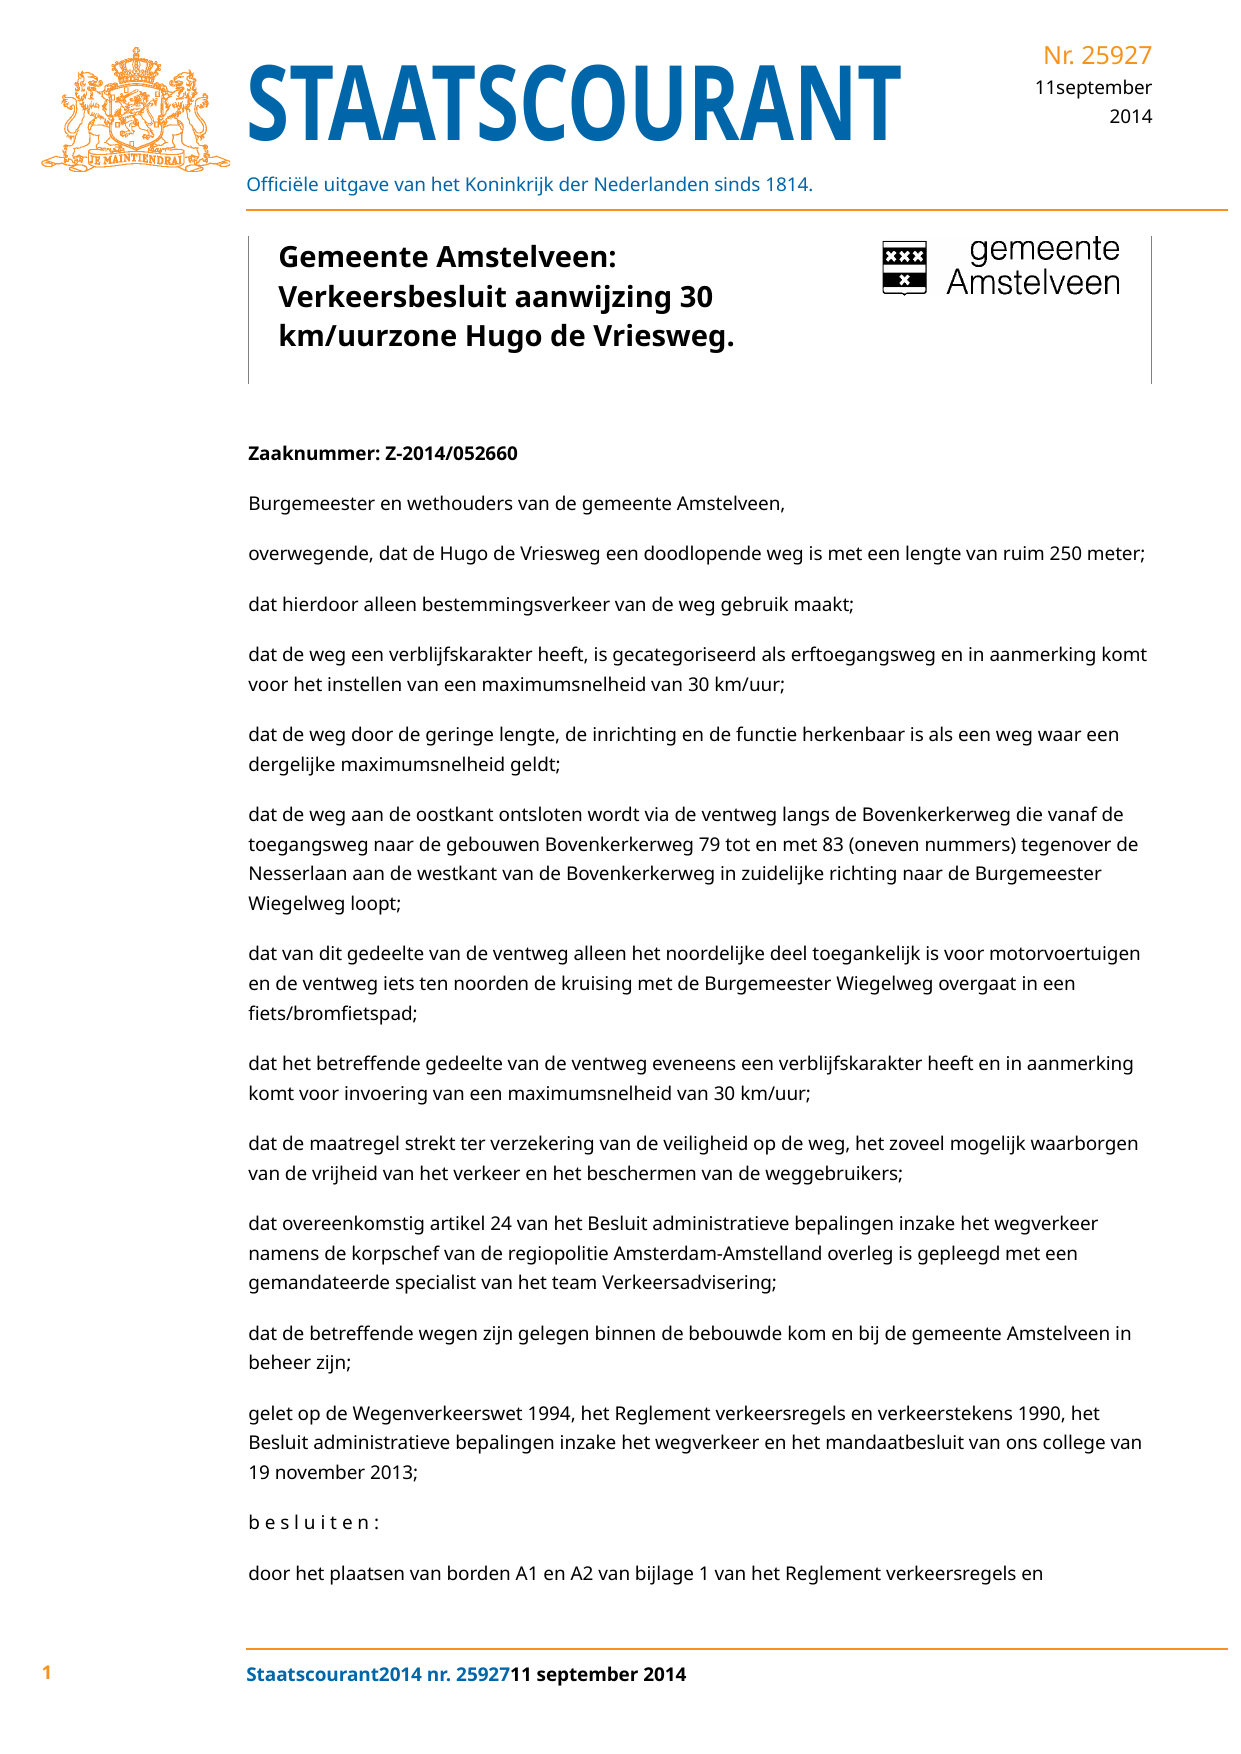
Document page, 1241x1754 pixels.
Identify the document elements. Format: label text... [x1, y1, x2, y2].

table_header [850, 236, 1151, 384]
text door het plaatsen van borden A1 en A2 van bijlage 1 van het Reglement verkeersregels en [248, 1560, 1152, 1585]
text overwegende, dat de Hugo de Vriesweg een doodlopende weg is met een lengte van ruim 250 meter; [248, 541, 1152, 566]
text dat de weg door de geringe lengte, de inrichting en de functie herkenbaar is als een weg waar een dergelijke maximumsnelheid geldt; [248, 721, 1152, 777]
picture [882, 236, 1119, 296]
text dat hierdoor alleen bestemmingsverkeer van de weg gebruik maakt; [248, 591, 1152, 617]
table_header Gemeente Amstelveen: Verkeersbesluit aanwijzing 30 km/uurzone Hugo de Vriesweg. [249, 236, 850, 384]
text dat de weg aan de oostkant ontsloten wordt via de ventweg langs de Bovenkerkerweg die vanaf de toegangsweg naar de gebouwen Bovenkerkerweg 79 tot en met 83 (oneven nummers) tegenover de Nesserlaan aan de westkant van de Bovenkerkerweg in zuidelijke richting naar de Burgemeester Wiegelweg loopt; [248, 801, 1152, 916]
text b e s l u i t e n : [248, 1509, 1152, 1535]
text dat overeenkomstig artikel 24 van het Besluit administratieve bepalingen inzake het wegverkeer namens de korpschef van de regiopolitie Amsterdam-Amstelland overleg is gepleegd met een gemandateerde specialist van het team Verkeersadvisering; [248, 1210, 1152, 1295]
text Burgemeester en wethouders van de gemeente Amstelveen, [248, 490, 1152, 516]
text dat van dit gedeelte van de ventweg alleen het noordelijke deel toegankelijk is voor motorvoertuigen en de ventweg iets ten noorden de kruising met de Burgemeester Wiegelweg overgaat in een fiets/bromfietspad; [248, 941, 1152, 1025]
text dat het betreffende gedeelte van de ventweg eveneens een verblijfskarakter heeft en in aanmerking komt voor invoering van een maximumsnelheid van 30 km/uur; [248, 1050, 1152, 1105]
picture [41, 47, 231, 172]
text dat de betreffende wegen zijn gelegen binnen de bebouwde kom en bij de gemeente Amstelveen in beheer zijn; [248, 1320, 1152, 1375]
text dat de maatregel strekt ter verzekering van de veiligheid op de weg, het zoveel mogelijk waarborgen van de vrijheid van het verkeer en het beschermen van de weggebruikers; [248, 1130, 1152, 1185]
text Zaaknummer: Z-2014/052660 [248, 440, 1152, 465]
text gelet op de Wegenverkeerswet 1994, het Reglement verkeersregels en verkeerstekens 1990, het Besluit administratieve bepalingen inzake het wegverkeer en het mandaatbesluit van ons college van 19 november 2013; [248, 1400, 1152, 1484]
text dat de weg een verblijfskarakter heeft, is gecategoriseerd als erftoegangsweg en in aanmerking komt voor het instellen van een maximumsnelheid van 30 km/uur; [248, 641, 1152, 697]
